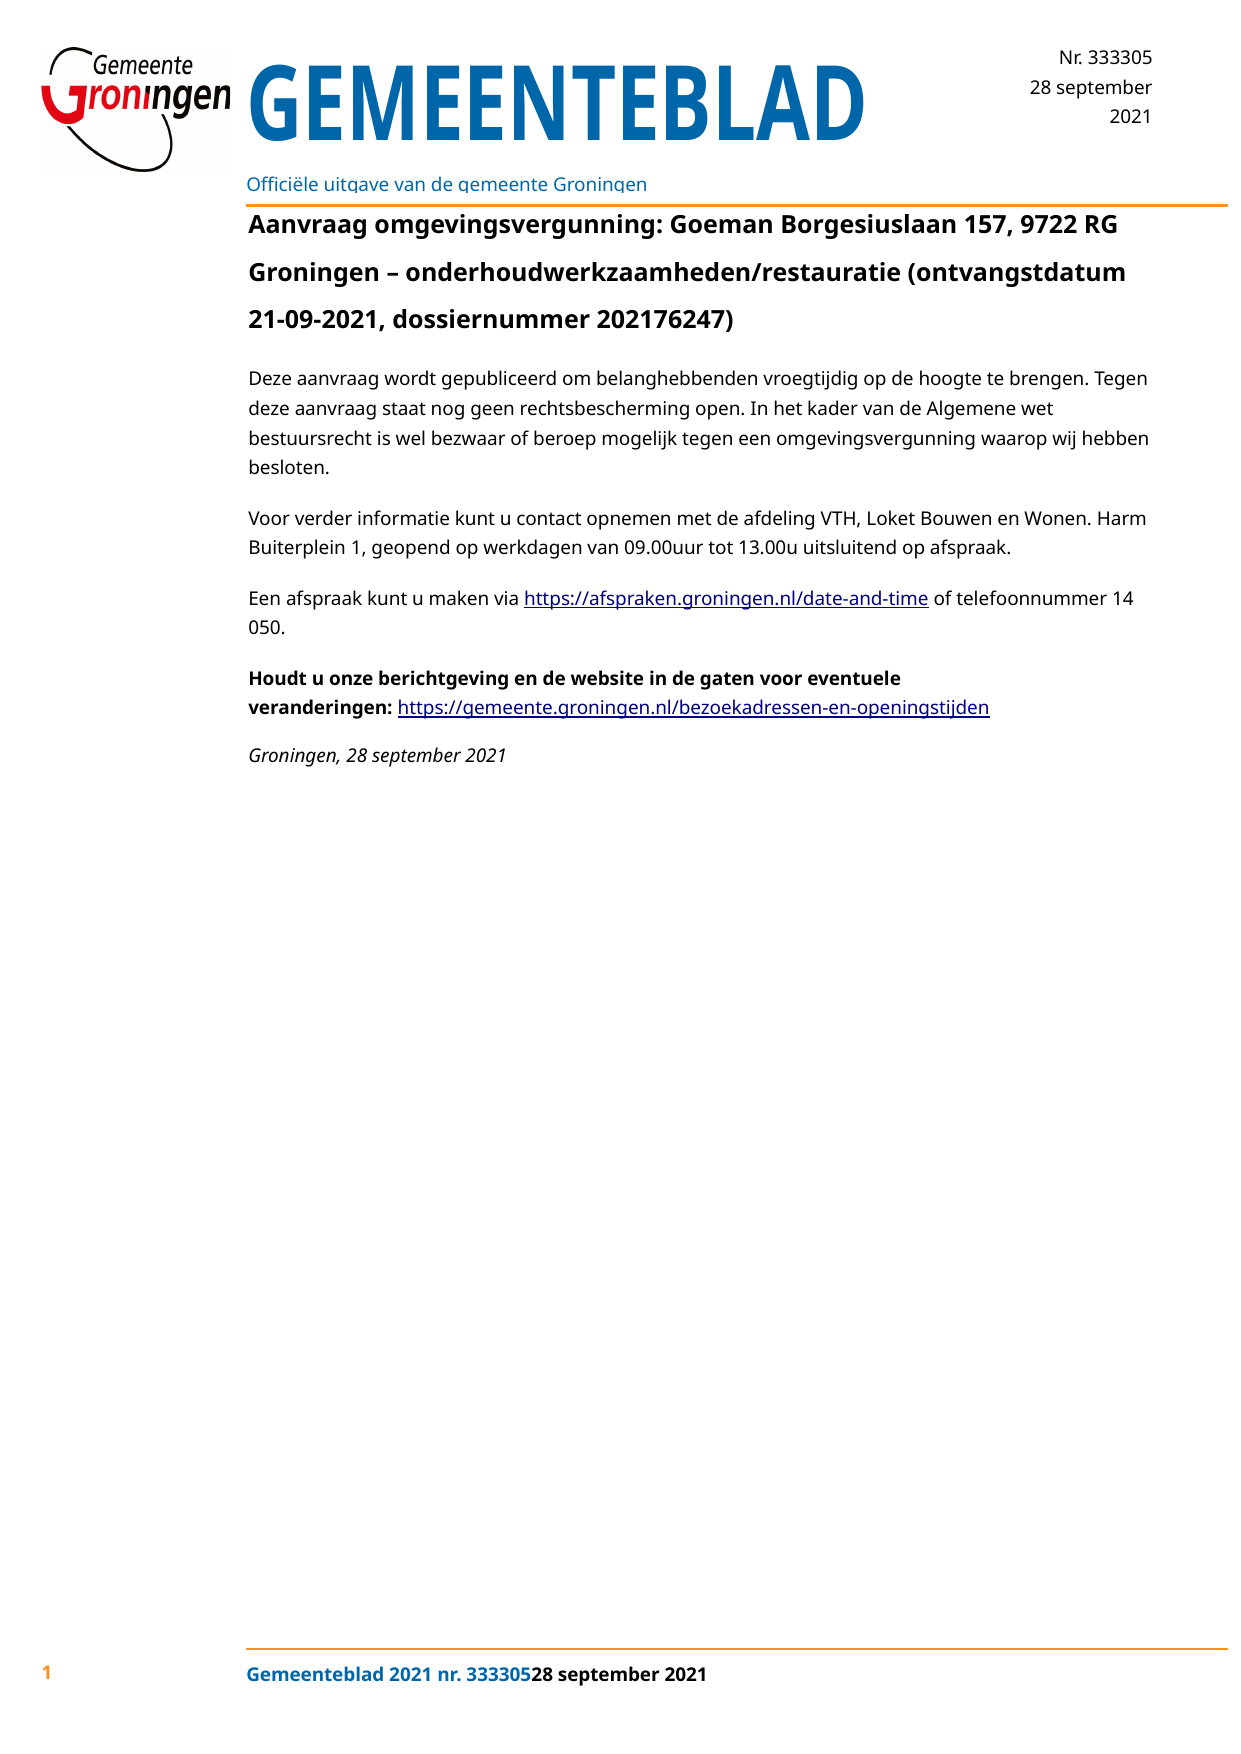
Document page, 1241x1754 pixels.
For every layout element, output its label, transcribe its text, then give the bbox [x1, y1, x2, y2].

picture [41, 47, 231, 172]
text Deze aanvraag wordt gepubliceerd om belanghebbenden vroegtijdig op de hoogte te brengen. Tegen deze aanvraag staat nog geen rechtsbescherming open. In het kader van de Algemene wet bestuursrecht is wel bezwaar of beroep mogelijk tegen een omgevingsvergunning waarop wij hebben besloten. [248, 366, 1152, 480]
text Groningen, 28 september 2021 [248, 742, 1152, 768]
text Aanvraag omgevingsvergunning: Goeman Borgesiuslaan 157, 9722 RG Groningen – onderhoudwerkzaamheden/restauratie (ontvangstdatum 21-09-2021, dossiernummer 202176247) [248, 207, 1152, 336]
text Houdt u onze berichtgeving en de website in de gaten voor eventuele veranderingen: https://gemeente.groningen.nl/bezoekadressen-en-openingstijden [248, 665, 1152, 720]
text Voor verder informatie kunt u contact opnemen met de afdeling VTH, Loket Bouwen en Wonen. Harm Buiterplein 1, geopend op werkdagen van 09.00uur tot 13.00u uitsluitend op afspraak. [248, 505, 1152, 560]
text Een afspraak kunt u maken via https://afspraken.groningen.nl/date-and-time of telefoonnummer 14 050. [248, 585, 1152, 640]
